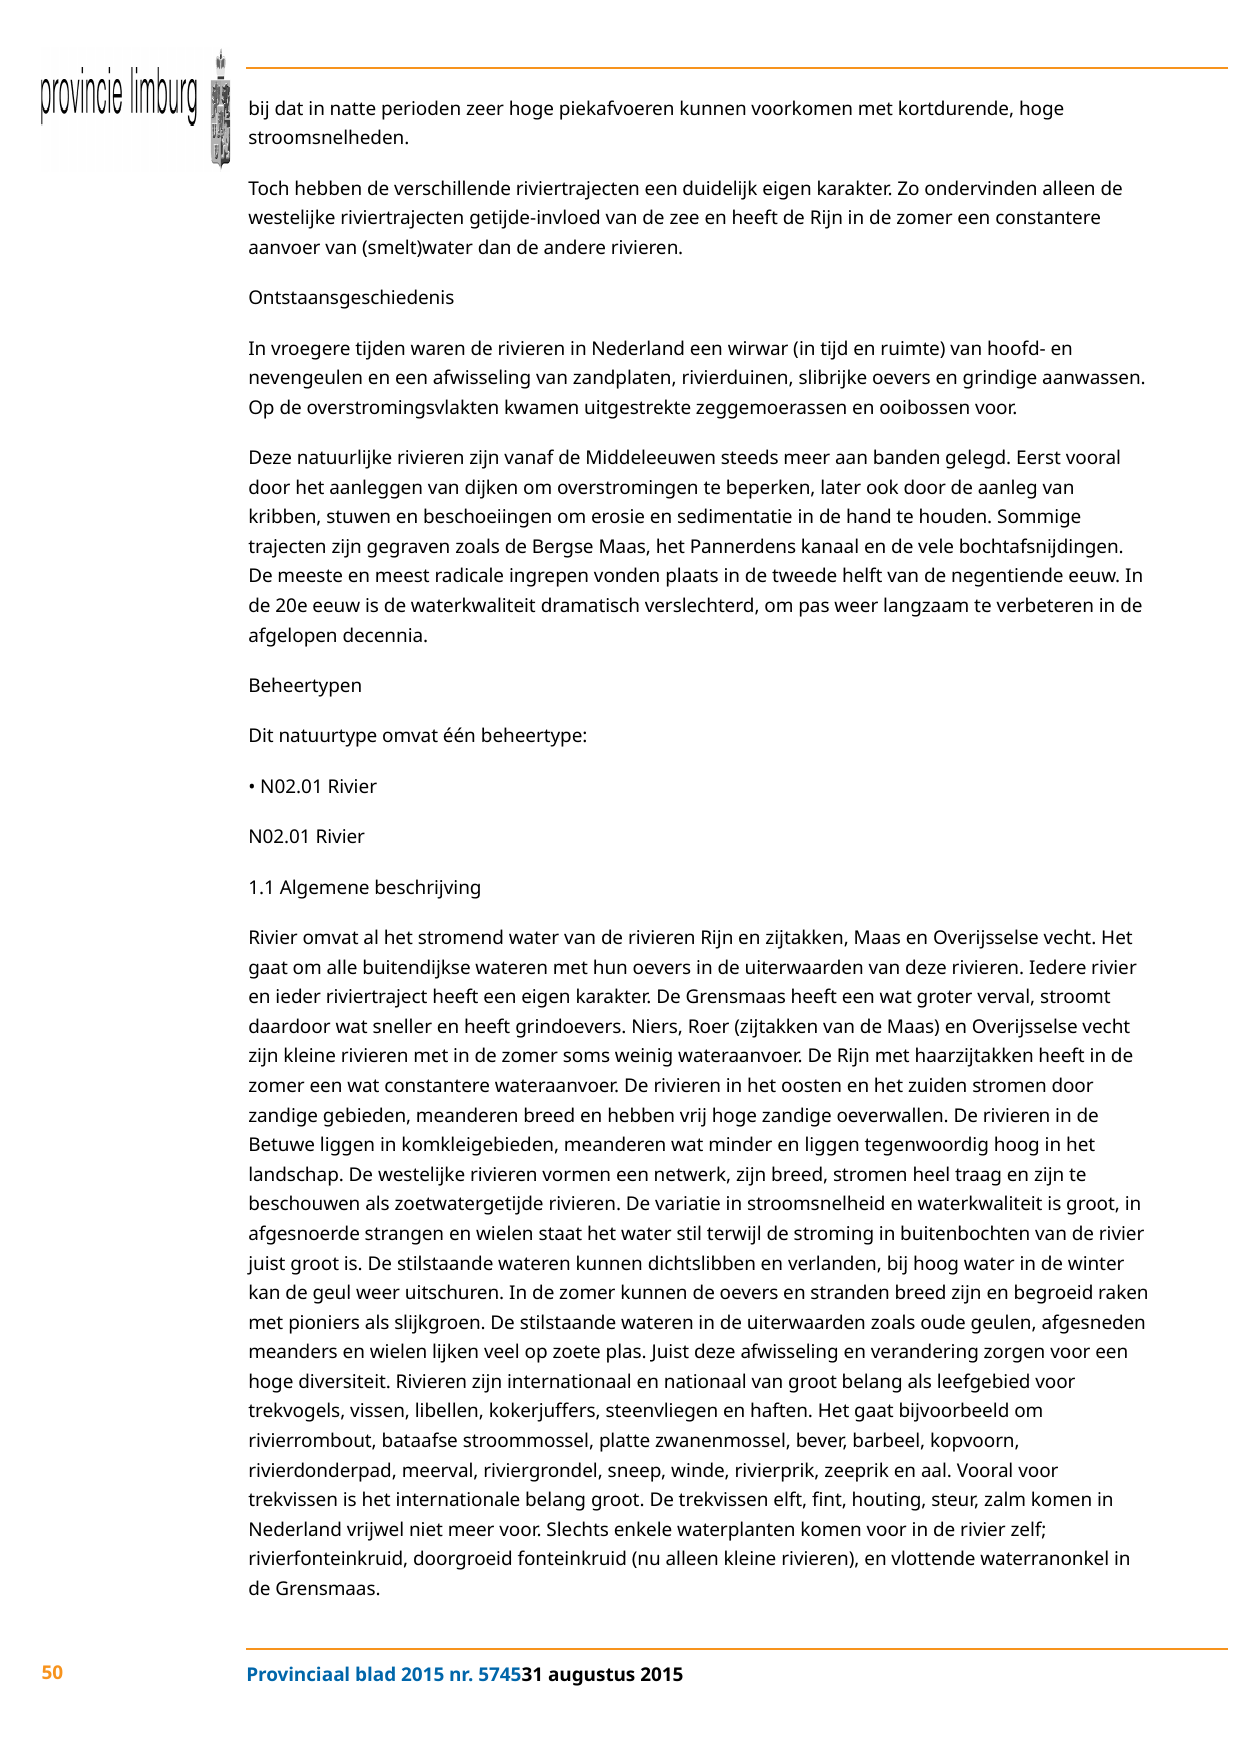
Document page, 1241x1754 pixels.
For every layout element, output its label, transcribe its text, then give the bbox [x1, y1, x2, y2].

text Rivier omvat al het stromend water van de rivieren Rijn en zijtakken, Maas en Overijsselse vecht. Het gaat om alle buitendijkse wateren met hun oevers in de uiterwaarden van deze rivieren. Iedere rivier en ieder riviertraject heeft een eigen karakter. De Grensmaas heeft een wat groter verval, stroomt daardoor wat sneller en heeft grindoevers. Niers, Roer (zijtakken van de Maas) en Overijsselse vecht zijn kleine rivieren met in de zomer soms weinig wateraanvoer. De Rijn met haarzijtakken heeft in de zomer een wat constantere wateraanvoer. De rivieren in het oosten en het zuiden stromen door zandige gebieden, meanderen breed en hebben vrij hoge zandige oeverwallen. De rivieren in de Betuwe liggen in komkleigebieden, meanderen wat minder en liggen tegenwoordig hoog in het landschap. De westelijke rivieren vormen een netwerk, zijn breed, stromen heel traag en zijn te beschouwen als zoetwatergetijde rivieren. De variatie in stroomsnelheid en waterkwaliteit is groot, in afgesnoerde strangen en wielen staat het water stil terwijl de stroming in buitenbochten van de rivier juist groot is. De stilstaande wateren kunnen dichtslibben en verlanden, bij hoog water in de winter kan de geul weer uitschuren. In de zomer kunnen de oevers en stranden breed zijn en begroeid raken met pioniers als slijkgroen. De stilstaande wateren in de uiterwaarden zoals oude geulen, afgesneden meanders en wielen lijken veel op zoete plas. Juist deze afwisseling en verandering zorgen voor een hoge diversiteit. Rivieren zijn internationaal en nationaal van groot belang als leefgebied voor trekvogels, vissen, libellen, kokerjuffers, steenvliegen en haften. Het gaat bijvoorbeeld om rivierrombout, bataafse stroommossel, platte zwanenmossel, bever, barbeel, kopvoorn, rivierdonderpad, meerval, riviergrondel, sneep, winde, rivierprik, zeeprik en aal. Vooral voor trekvissen is het internationale belang groot. De trekvissen elft, fint, houting, steur, zalm komen in Nederland vrijwel niet meer voor. Slechts enkele waterplanten komen voor in de rivier zelf; rivierfonteinkruid, doorgroeid fonteinkruid (nu alleen kleine rivieren), en vlottende waterranonkel in de Grensmaas. [248, 924, 1152, 1601]
picture [41, 47, 231, 172]
text Deze natuurlijke rivieren zijn vanaf de Middeleeuwen steeds meer aan banden gelegd. Eerst vooral door het aanleggen van dijken om overstromingen te beperken, later ook door de aanleg van kribben, stuwen en beschoeiingen om erosie en sedimentatie in de hand te houden. Sommige trajecten zijn gegraven zoals de Bergse Maas, het Pannerdens kanaal en de vele bochtafsnijdingen. De meeste en meest radicale ingrepen vonden plaats in de tweede helft van de negentiende eeuw. In de 20e eeuw is de waterkwaliteit dramatisch verslechterd, om pas weer langzaam te verbeteren in de afgelopen decennia. [248, 444, 1152, 648]
text • N02.01 Rivier [248, 773, 1152, 799]
text 1.1 Algemene beschrijving [248, 874, 1152, 900]
text Ontstaansgeschiedenis [248, 284, 1152, 310]
text In vroegere tijden waren de rivieren in Nederland een wirwar (in tijd en ruimte) van hoofd- en nevengeulen en een afwisseling van zandplaten, rivierduinen, slibrijke oevers en grindige aanwassen. Op de overstromingsvlakten kwamen uitgestrekte zeggemoerassen en ooibossen voor. [248, 335, 1152, 420]
text Beheertypen [248, 672, 1152, 698]
text bij dat in natte perioden zeer hoge piekafvoeren kunnen voorkomen met kortdurende, hoge stroomsnelheden. [248, 95, 1152, 150]
text Toch hebben de verschillende riviertrajecten een duidelijk eigen karakter. Zo ondervinden alleen de westelijke riviertrajecten getijde-invloed van de zee en heeft de Rijn in de zomer een constantere aanvoer van (smelt)water dan de andere rivieren. [248, 175, 1152, 260]
text Dit natuurtype omvat één beheertype: [248, 723, 1152, 748]
text N02.01 Rivier [248, 823, 1152, 849]
